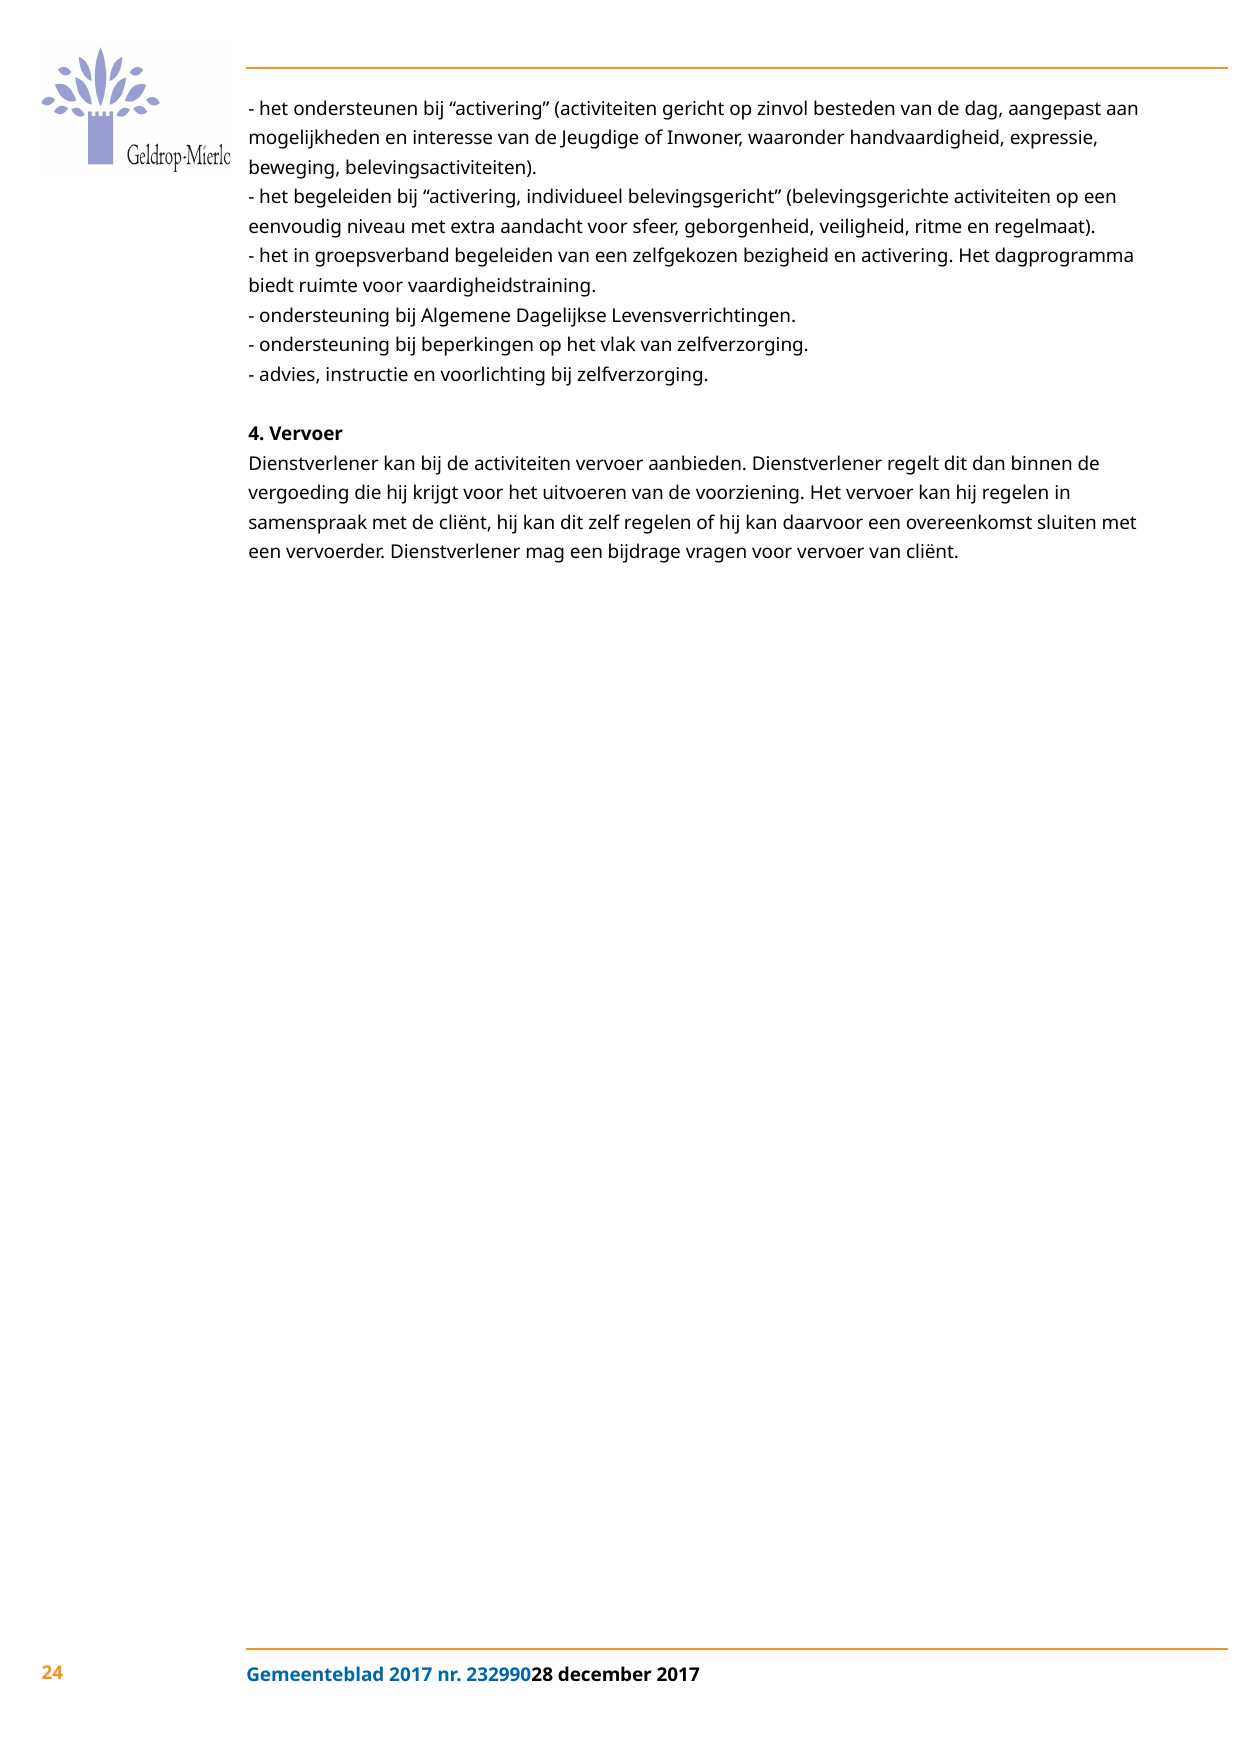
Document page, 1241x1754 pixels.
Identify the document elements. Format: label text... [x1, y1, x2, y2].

text 4. Vervoer [248, 420, 1152, 446]
text - het begeleiden bij “activering, individueel belevingsgericht” (belevingsgerichte activiteiten op een eenvoudig niveau met extra aandacht voor sfeer, geborgenheid, veiligheid, ritme en regelmaat). [248, 183, 1152, 239]
text - het in groepsverband begeleiden van een zelfgekozen bezigheid en activering. Het dagprogramma biedt ruimte voor vaardigheidstraining. [248, 243, 1152, 298]
text - ondersteuning bij beperkingen op het vlak van zelfverzorging. [248, 331, 1152, 357]
text - het ondersteunen bij “activering” (activiteiten gericht op zinvol besteden van de dag, aangepast aan mogelijkheden en interesse van de Jeugdige of Inwoner, waaronder handvaardigheid, expressie, beweging, belevingsactiviteiten). [248, 95, 1152, 180]
text - ondersteuning bij Algemene Dagelijkse Levensverrichtingen. [248, 302, 1152, 328]
text Dienstverlener kan bij de activiteiten vervoer aanbieden. Dienstverlener regelt dit dan binnen de vergoeding die hij krijgt voor het uitvoeren van de voorziening. Het vervoer kan hij regelen in samenspraak met de cliënt, hij kan dit zelf regelen of hij kan daarvoor een overeenkomst sluiten met een vervoerder. Dienstverlener mag een bijdrage vragen voor vervoer van cliënt. [248, 450, 1152, 564]
picture [41, 47, 231, 172]
text - advies, instructie en voorlichting bij zelfverzorging. [248, 361, 1152, 387]
